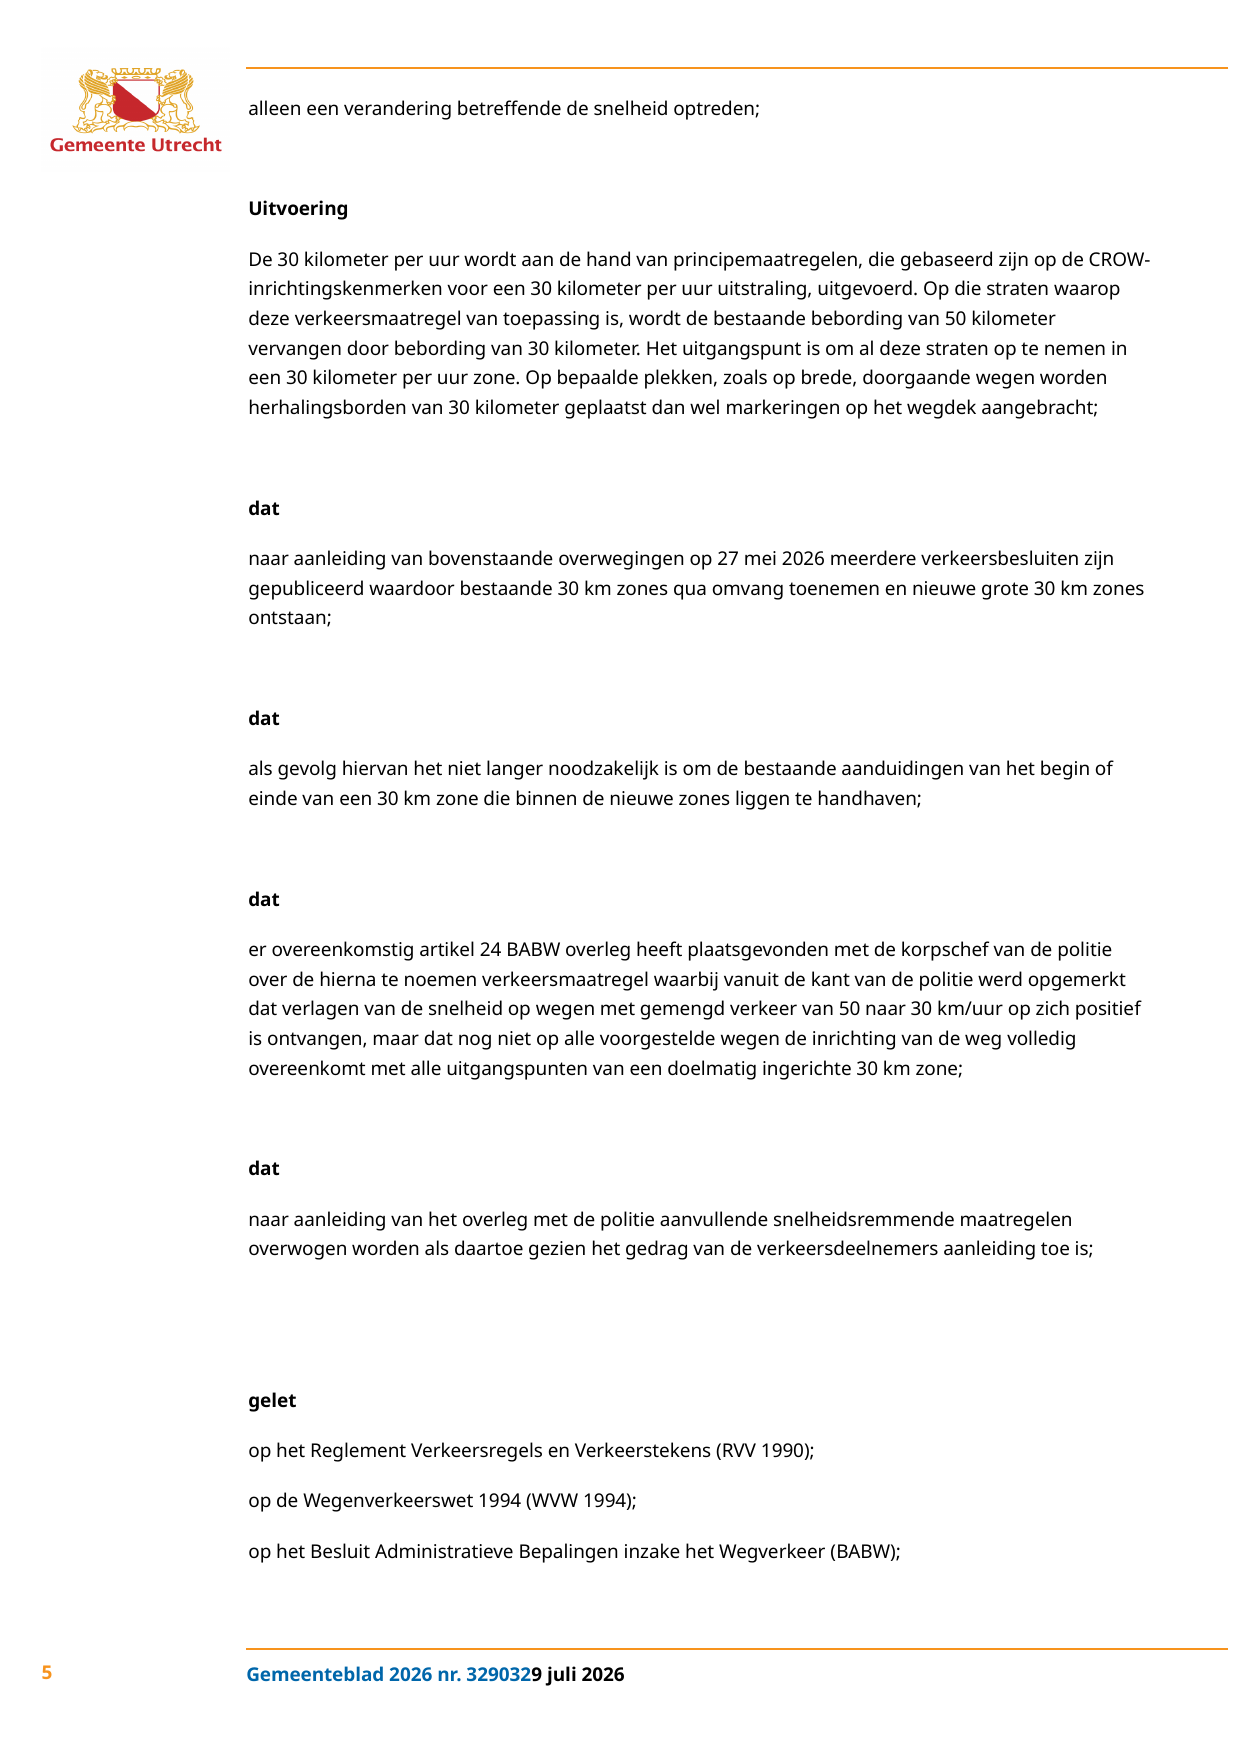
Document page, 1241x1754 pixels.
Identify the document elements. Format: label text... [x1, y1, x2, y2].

text dat [248, 1156, 1152, 1181]
text Uitvoering [248, 196, 1152, 221]
text naar aanleiding van bovenstaande overwegingen op 27 mei 2026 meerdere verkeersbesluiten zijn gepubliceerd waardoor bestaande 30 km zones qua omvang toenemen en nieuwe grote 30 km zones ontstaan; [248, 545, 1152, 630]
text alleen een verandering betreffende de snelheid optreden; [248, 95, 1152, 121]
picture [41, 47, 231, 172]
text op het Reglement Verkeersregels en Verkeerstekens (RVV 1990); [248, 1437, 1152, 1463]
text gelet [248, 1387, 1152, 1413]
text De 30 kilometer per uur wordt aan de hand van principemaatregelen, die gebaseerd zijn op de CROW-inrichtingskenmerken voor een 30 kilometer per uur uitstraling, uitgevoerd. Op die straten waarop deze verkeersmaatregel van toepassing is, wordt de bestaande bebording van 50 kilometer vervangen door bebording van 30 kilometer. Het uitgangspunt is om al deze straten op te nemen in een 30 kilometer per uur zone. Op bepaalde plekken, zoals op brede, doorgaande wegen worden herhalingsborden van 30 kilometer geplaatst dan wel markeringen op het wegdek aangebracht; [248, 246, 1152, 420]
text naar aanleiding van het overleg met de politie aanvullende snelheidsremmende maatregelen overwogen worden als daartoe gezien het gedrag van de verkeersdeelnemers aanleiding toe is; [248, 1206, 1152, 1261]
text als gevolg hiervan het niet langer noodzakelijk is om de bestaande aanduidingen van het begin of einde van een 30 km zone die binnen de nieuwe zones liggen te handhaven; [248, 756, 1152, 811]
text op de Wegenverkeerswet 1994 (WVW 1994); [248, 1488, 1152, 1513]
text dat [248, 495, 1152, 521]
text dat [248, 886, 1152, 912]
text dat [248, 705, 1152, 731]
text op het Besluit Administratieve Bepalingen inzake het Wegverkeer (BABW); [248, 1538, 1152, 1564]
text er overeenkomstig artikel 24 BABW overleg heeft plaatsgevonden met de korpschef van de politie over de hierna te noemen verkeersmaatregel waarbij vanuit de kant van de politie werd opgemerkt dat verlagen van de snelheid op wegen met gemengd verkeer van 50 naar 30 km/uur op zich positief is ontvangen, maar dat nog niet op alle voorgestelde wegen de inrichting van de weg volledig overeenkomt met alle uitgangspunten van een doelmatig ingerichte 30 km zone; [248, 936, 1152, 1081]
